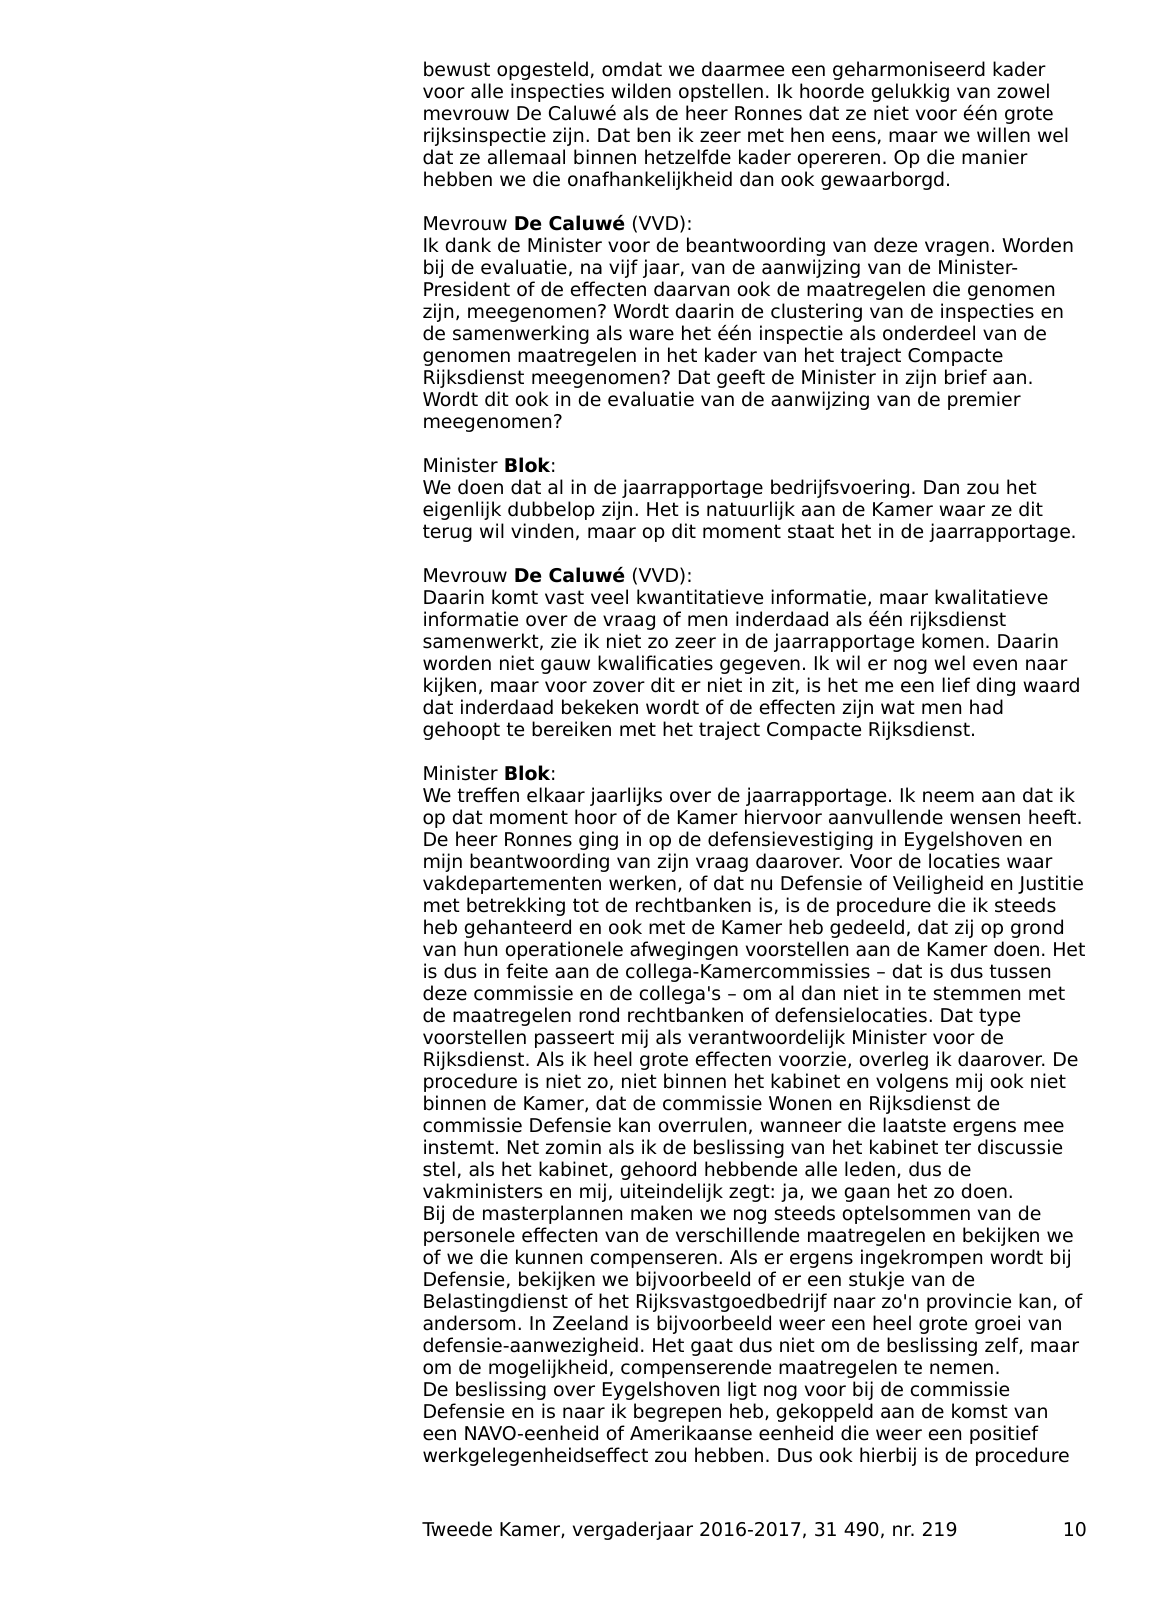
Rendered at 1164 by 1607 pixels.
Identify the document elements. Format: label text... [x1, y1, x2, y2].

text Daarin komt vast veel kwantitatieve informatie, maar kwalitatieve informatie over de vraag of men inderdaad als één rijksdienst samenwerkt, zie ik niet zo zeer in de jaarrapportage komen. Daarin worden niet gauw kwalificaties gegeven. Ik wil er nog wel even naar kijken, maar voor zover dit er niet in zit, is het me een lief ding waard dat inderdaad bekeken wordt of de effecten zijn wat men had gehoopt te bereiken met het traject Compacte Rijksdienst. [422, 587, 1087, 741]
text Minister Blok: [422, 455, 1087, 477]
text bewust opgesteld, omdat we daarmee een geharmoniseerd kader voor alle inspecties wilden opstellen. Ik hoorde gelukkig van zowel mevrouw De Caluwé als de heer Ronnes dat ze niet voor één grote rijksinspectie zijn. Dat ben ik zeer met hen eens, maar we willen wel dat ze allemaal binnen hetzelfde kader opereren. Op die manier hebben we die onafhankelijkheid dan ook gewaarborgd. [422, 59, 1087, 191]
text De heer Ronnes ging in op de defensievestiging in Eygelshoven en mijn beantwoording van zijn vraag daarover. Voor de locaties waar vakdepartementen werken, of dat nu Defensie of Veiligheid en Justitie met betrekking tot de rechtbanken is, is de procedure die ik steeds heb gehanteerd en ook met de Kamer heb gedeeld, dat zij op grond van hun operationele afwegingen voorstellen aan de Kamer doen. Het is dus in feite aan de collega-Kamercommissies – dat is dus tussen deze commissie en de collega's – om al dan niet in te stemmen met de maatregelen rond rechtbanken of defensielocaties. Dat type voorstellen passeert mij als verantwoordelijk Minister voor de Rijksdienst. Als ik heel grote effecten voorzie, overleg ik daarover. De procedure is niet zo, niet binnen het kabinet en volgens mij ook niet binnen de Kamer, dat de commissie Wonen en Rijksdienst de commissie Defensie kan overrulen, wanneer die laatste ergens mee instemt. Net zomin als ik de beslissing van het kabinet ter discussie stel, als het kabinet, gehoord hebbende alle leden, dus de vakministers en mij, uiteindelijk zegt: ja, we gaan het zo doen. [422, 829, 1087, 1203]
text We doen dat al in de jaarrapportage bedrijfsvoering. Dan zou het eigenlijk dubbelop zijn. Het is natuurlijk aan de Kamer waar ze dit terug wil vinden, maar op dit moment staat het in de jaarrapportage. [422, 477, 1087, 543]
text Mevrouw De Caluwé (VVD): [422, 565, 1087, 587]
text De beslissing over Eygelshoven ligt nog voor bij de commissie Defensie en is naar ik begrepen heb, gekoppeld aan de komst van een NAVO-eenheid of Amerikaanse eenheid die weer een positief werkgelegenheidseffect zou hebben. Dus ook hierbij is de procedure [422, 1379, 1087, 1467]
text Ik dank de Minister voor de beantwoording van deze vragen. Worden bij de evaluatie, na vijf jaar, van de aanwijzing van de Minister-President of de effecten daarvan ook de maatregelen die genomen zijn, meegenomen? Wordt daarin de clustering van de inspecties en de samenwerking als ware het één inspectie als onderdeel van de genomen maatregelen in het kader van het traject Compacte Rijksdienst meegenomen? Dat geeft de Minister in zijn brief aan. Wordt dit ook in de evaluatie van de aanwijzing van de premier meegenomen? [422, 235, 1087, 433]
text Mevrouw De Caluwé (VVD): [422, 213, 1087, 235]
text We treffen elkaar jaarlijks over de jaarrapportage. Ik neem aan dat ik op dat moment hoor of de Kamer hiervoor aanvullende wensen heeft. [422, 785, 1087, 829]
text Bij de masterplannen maken we nog steeds optelsommen van de personele effecten van de verschillende maatregelen en bekijken we of we die kunnen compenseren. Als er ergens ingekrompen wordt bij Defensie, bekijken we bijvoorbeeld of er een stukje van de Belastingdienst of het Rijksvastgoedbedrijf naar zo'n provincie kan, of andersom. In Zeeland is bijvoorbeeld weer een heel grote groei van defensie-aanwezigheid. Het gaat dus niet om de beslissing zelf, maar om de mogelijkheid, compenserende maatregelen te nemen. [422, 1203, 1087, 1379]
text Minister Blok: [422, 763, 1087, 785]
